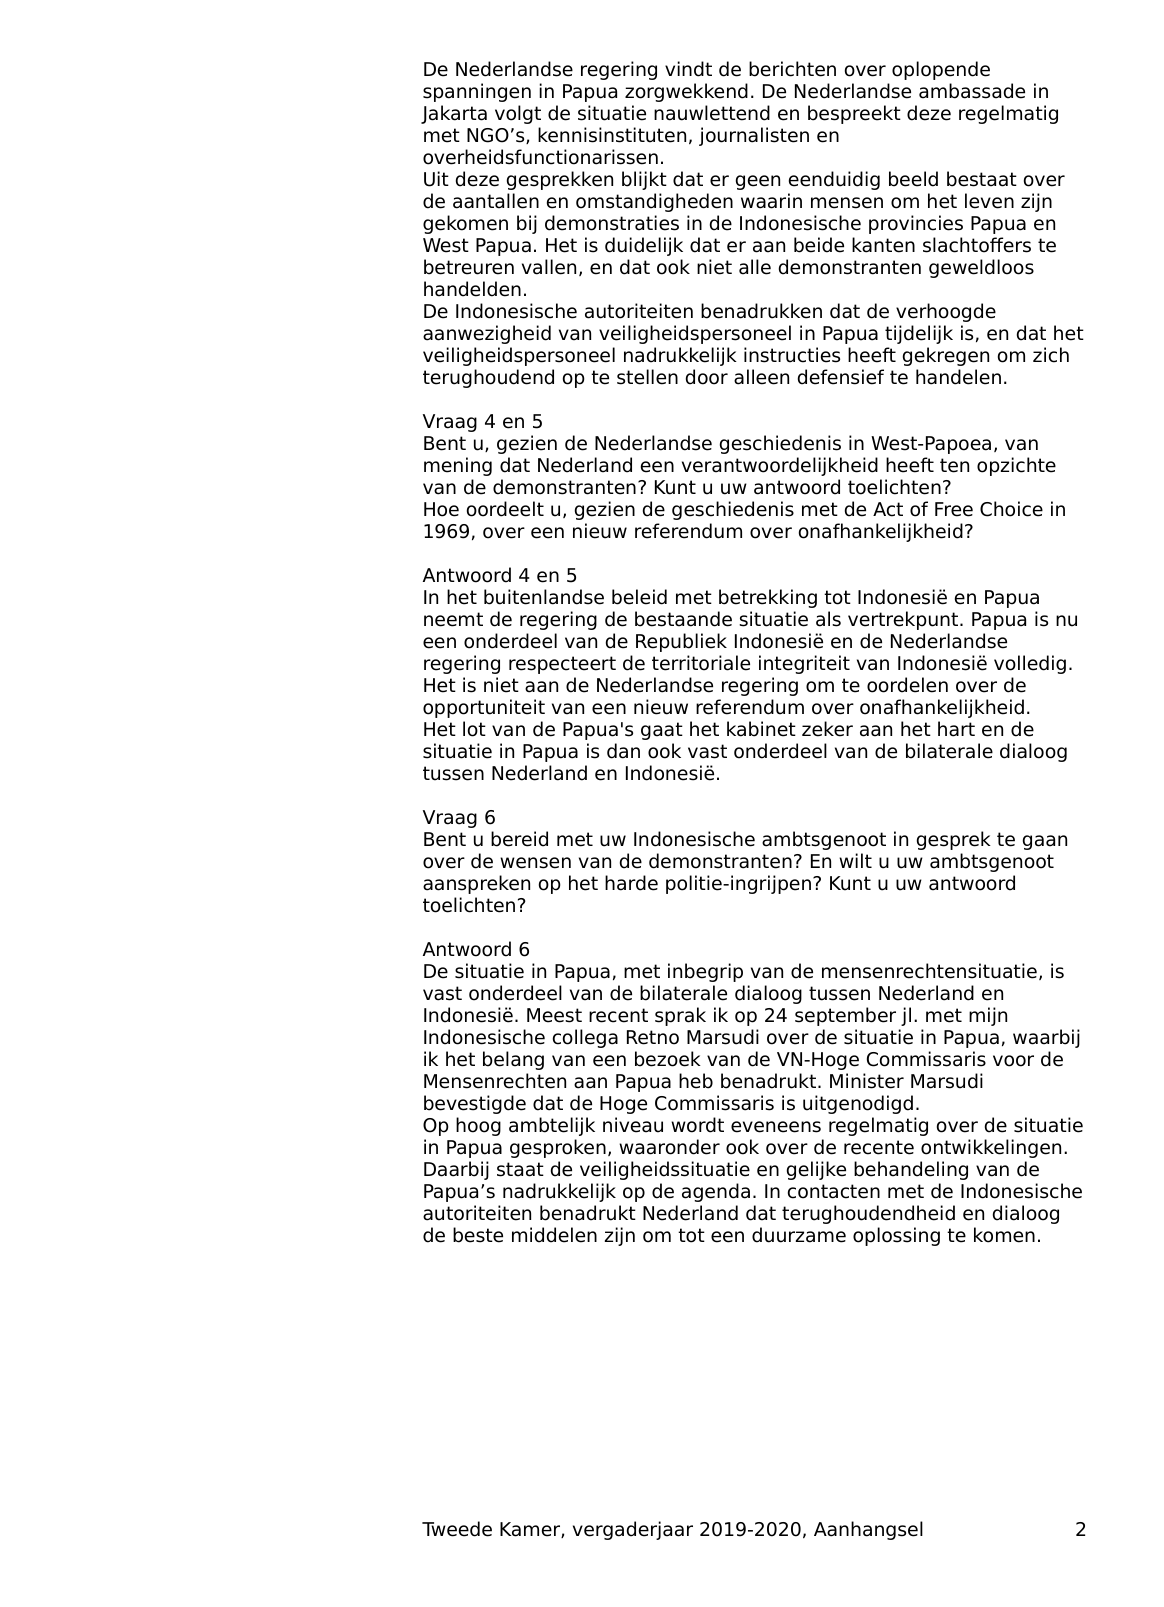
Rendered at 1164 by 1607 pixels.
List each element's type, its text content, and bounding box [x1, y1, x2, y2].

text Antwoord 4 en 5 [422, 565, 1087, 587]
text Hoe oordeelt u, gezien de geschiedenis met de Act of Free Choice in 1969, over een nieuw referendum over onafhankelijkheid? [422, 499, 1087, 543]
text De Nederlandse regering vindt de berichten over oplopende spanningen in Papua zorgwekkend. De Nederlandse ambassade in Jakarta volgt de situatie nauwlettend en bespreekt deze regelmatig met NGO’s, kennisinstituten, journalisten en overheidsfunctionarissen. [422, 59, 1087, 169]
text In het buitenlandse beleid met betrekking tot Indonesië en Papua neemt de regering de bestaande situatie als vertrekpunt. Papua is nu een onderdeel van de Republiek Indonesië en de Nederlandse regering respecteert de territoriale integriteit van Indonesië volledig. Het is niet aan de Nederlandse regering om te oordelen over de opportuniteit van een nieuw referendum over onafhankelijkheid. [422, 587, 1087, 719]
text De Indonesische autoriteiten benadrukken dat de verhoogde aanwezigheid van veiligheidspersoneel in Papua tijdelijk is, en dat het veiligheidspersoneel nadrukkelijk instructies heeft gekregen om zich terughoudend op te stellen door alleen defensief te handelen. [422, 301, 1087, 389]
text Uit deze gesprekken blijkt dat er geen eenduidig beeld bestaat over de aantallen en omstandigheden waarin mensen om het leven zijn gekomen bij demonstraties in de Indonesische provincies Papua en West Papua. Het is duidelijk dat er aan beide kanten slachtoffers te betreuren vallen, en dat ook niet alle demonstranten geweldloos handelden. [422, 169, 1087, 301]
text Bent u bereid met uw Indonesische ambtsgenoot in gesprek te gaan over de wensen van de demonstranten? En wilt u uw ambtsgenoot aanspreken op het harde politie-ingrijpen? Kunt u uw antwoord toelichten? [422, 829, 1087, 917]
text Vraag 6 [422, 807, 1087, 829]
text Vraag 4 en 5 [422, 411, 1087, 433]
text De situatie in Papua, met inbegrip van de mensenrechtensituatie, is vast onderdeel van de bilaterale dialoog tussen Nederland en Indonesië. Meest recent sprak ik op 24 september jl. met mijn Indonesische collega Retno Marsudi over de situatie in Papua, waarbij ik het belang van een bezoek van de VN-Hoge Commissaris voor de Mensenrechten aan Papua heb benadrukt. Minister Marsudi bevestigde dat de Hoge Commissaris is uitgenodigd. [422, 961, 1087, 1115]
text Het lot van de Papua's gaat het kabinet zeker aan het hart en de situatie in Papua is dan ook vast onderdeel van de bilaterale dialoog tussen Nederland en Indonesië. [422, 719, 1087, 785]
text Op hoog ambtelijk niveau wordt eveneens regelmatig over de situatie in Papua gesproken, waaronder ook over de recente ontwikkelingen. Daarbij staat de veiligheidssituatie en gelijke behandeling van de Papua’s nadrukkelijk op de agenda. In contacten met de Indonesische autoriteiten benadrukt Nederland dat terughoudendheid en dialoog de beste middelen zijn om tot een duurzame oplossing te komen. [422, 1115, 1087, 1247]
text Bent u, gezien de Nederlandse geschiedenis in West-Papoea, van mening dat Nederland een verantwoordelijkheid heeft ten opzichte van de demonstranten? Kunt u uw antwoord toelichten? [422, 433, 1087, 499]
text Antwoord 6 [422, 939, 1087, 961]
